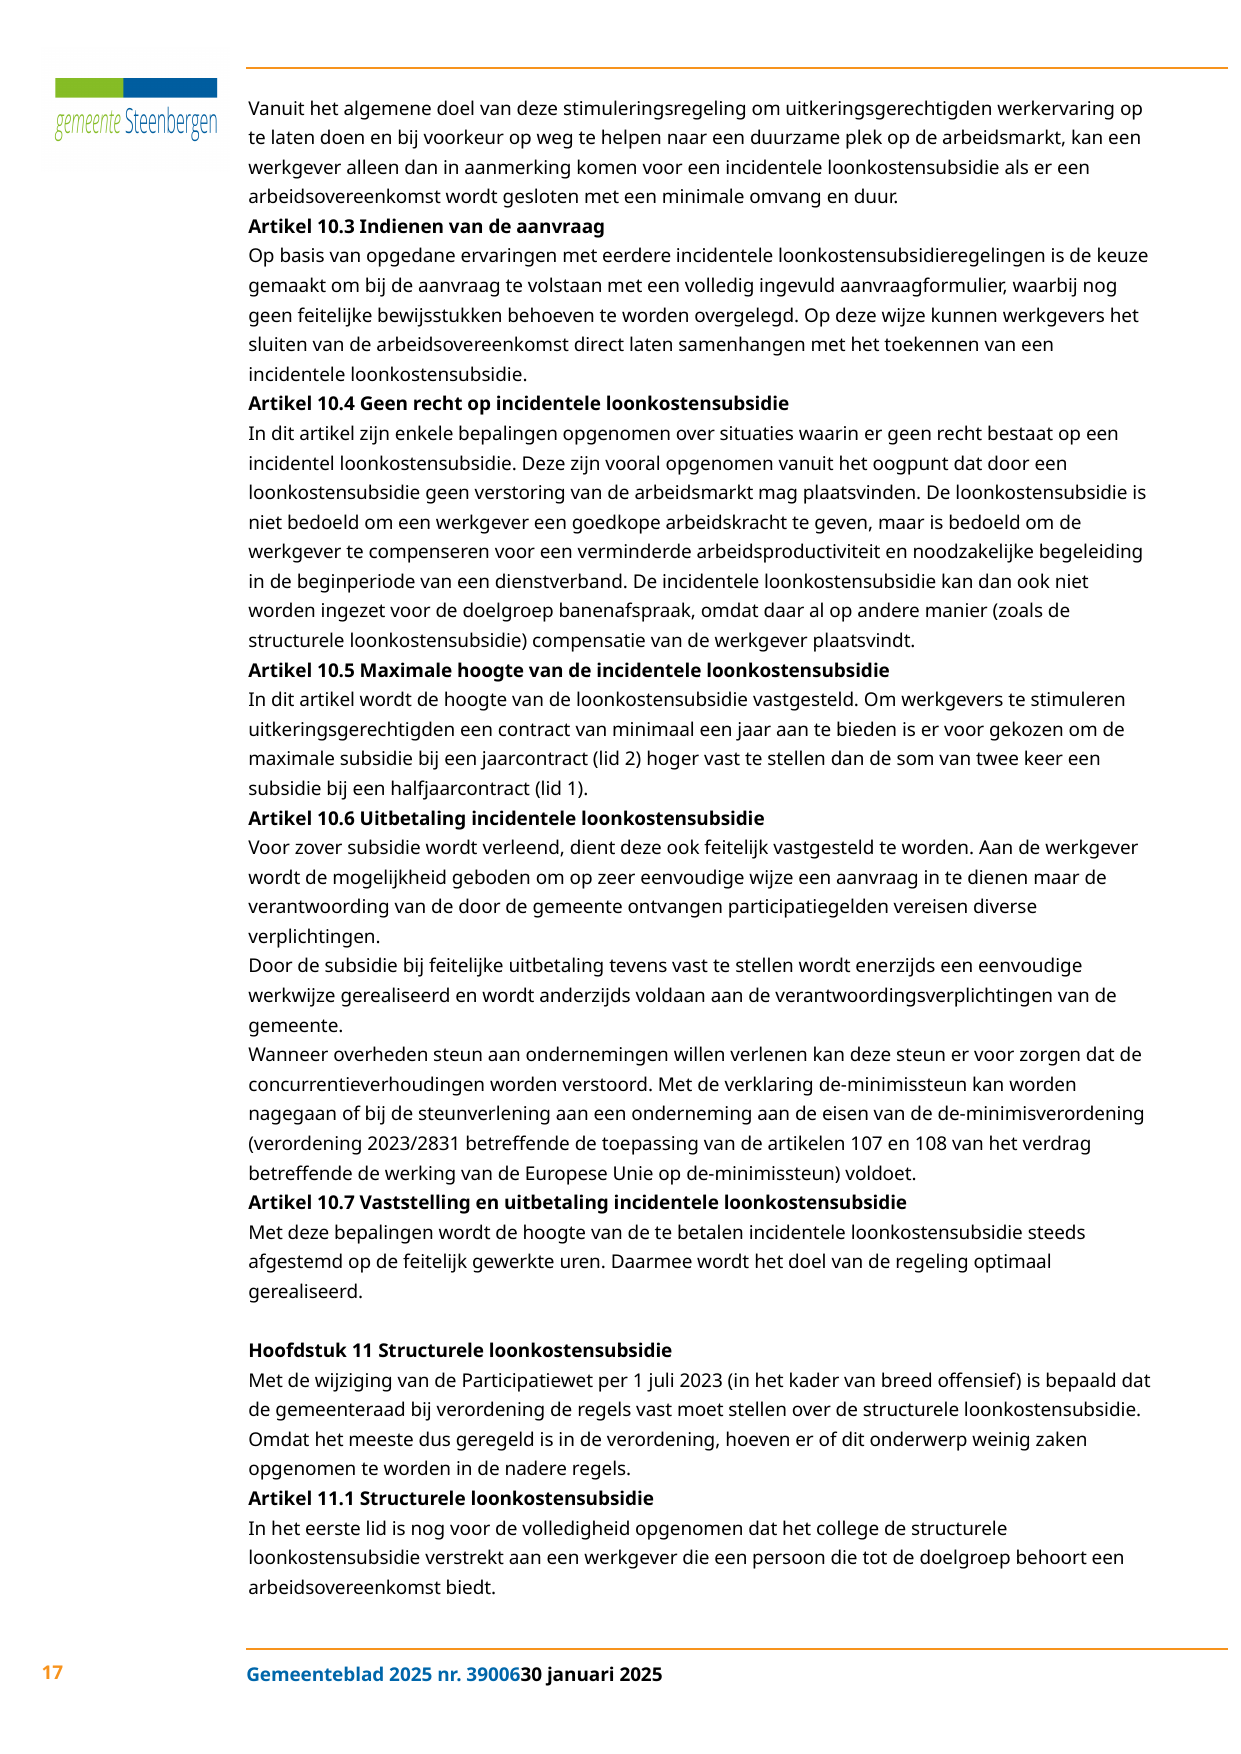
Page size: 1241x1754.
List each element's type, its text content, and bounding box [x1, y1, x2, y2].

text Artikel 10.3 Indienen van de aanvraag [248, 213, 1152, 239]
text In het eerste lid is nog voor de volledigheid opgenomen dat het college de structurele loonkostensubsidie verstrekt aan een werkgever die een persoon die tot de doelgroep behoort een arbeidsovereenkomst biedt. [248, 1515, 1152, 1600]
text Hoofdstuk 11 Structurele loonkostensubsidie [248, 1337, 1152, 1363]
text Artikel 11.1 Structurele loonkostensubsidie [248, 1485, 1152, 1511]
text Met deze bepalingen wordt de hoogte van de te betalen incidentele loonkostensubsidie steeds afgestemd op de feitelijk gewerkte uren. Daarmee wordt het doel van de regeling optimaal gerealiseerd. [248, 1219, 1152, 1304]
text Artikel 10.4 Geen recht op incidentele loonkostensubsidie [248, 391, 1152, 416]
text Voor zover subsidie wordt verleend, dient deze ook feitelijk vastgesteld te worden. Aan de werkgever wordt de mogelijkheid geboden om op zeer eenvoudige wijze een aanvraag in te dienen maar de verantwoording van de door de gemeente ontvangen participatiegelden vereisen diverse verplichtingen. [248, 834, 1152, 949]
text Artikel 10.6 Uitbetaling incidentele loonkostensubsidie [248, 805, 1152, 831]
text Met de wijziging van de Participatiewet per 1 juli 2023 (in het kader van breed offensief) is bepaald dat de gemeenteraad bij verordening de regels vast moet stellen over de structurele loonkostensubsidie. Omdat het meeste dus geregeld is in de verordening, hoeven er of dit onderwerp weinig zaken opgenomen te worden in de nadere regels. [248, 1367, 1152, 1481]
text Wanneer overheden steun aan ondernemingen willen verlenen kan deze steun er voor zorgen dat de concurrentieverhoudingen worden verstoord. Met de verklaring de-minimissteun kan worden nagegaan of bij de steunverlening aan een onderneming aan de eisen van de de-minimisverordening (verordening 2023/2831 betreffende de toepassing van de artikelen 107 en 108 van het verdrag betreffende de werking van de Europese Unie op de-minimissteun) voldoet. [248, 1041, 1152, 1186]
text Op basis van opgedane ervaringen met eerdere incidentele loonkostensubsidieregelingen is de keuze gemaakt om bij de aanvraag te volstaan met een volledig ingevuld aanvraagformulier, waarbij nog geen feitelijke bewijsstukken behoeven te worden overgelegd. Op deze wijze kunnen werkgevers het sluiten van de arbeidsovereenkomst direct laten samenhangen met het toekennen van een incidentele loonkostensubsidie. [248, 243, 1152, 387]
text In dit artikel wordt de hoogte van de loonkostensubsidie vastgesteld. Om werkgevers te stimuleren uitkeringsgerechtigden een contract van minimaal een jaar aan te bieden is er voor gekozen om de maximale subsidie bij een jaarcontract (lid 2) hoger vast te stellen dan de som van twee keer een subsidie bij een halfjaarcontract (lid 1). [248, 686, 1152, 801]
text Door de subsidie bij feitelijke uitbetaling tevens vast te stellen wordt enerzijds een eenvoudige werkwijze gerealiseerd en wordt anderzijds voldaan aan de verantwoordingsverplichtingen van de gemeente. [248, 953, 1152, 1038]
text Artikel 10.7 Vaststelling en uitbetaling incidentele loonkostensubsidie [248, 1189, 1152, 1215]
text In dit artikel zijn enkele bepalingen opgenomen over situaties waarin er geen recht bestaat op een incidentel loonkostensubsidie. Deze zijn vooral opgenomen vanuit het oogpunt dat door een loonkostensubsidie geen verstoring van de arbeidsmarkt mag plaatsvinden. De loonkostensubsidie is niet bedoeld om een werkgever een goedkope arbeidskracht te geven, maar is bedoeld om de werkgever te compenseren voor een verminderde arbeidsproductiviteit en noodzakelijke begeleiding in de beginperiode van een dienstverband. De incidentele loonkostensubsidie kan dan ook niet worden ingezet voor de doelgroep banenafspraak, omdat daar al op andere manier (zoals de structurele loonkostensubsidie) compensatie van de werkgever plaatsvindt. [248, 420, 1152, 653]
text Artikel 10.5 Maximale hoogte van de incidentele loonkostensubsidie [248, 657, 1152, 683]
picture [41, 47, 231, 172]
text Vanuit het algemene doel van deze stimuleringsregeling om uitkeringsgerechtigden werkervaring op te laten doen en bij voorkeur op weg te helpen naar een duurzame plek op de arbeidsmarkt, kan een werkgever alleen dan in aanmerking komen voor een incidentele loonkostensubsidie als er een arbeidsovereenkomst wordt gesloten met een minimale omvang en duur. [248, 95, 1152, 209]
